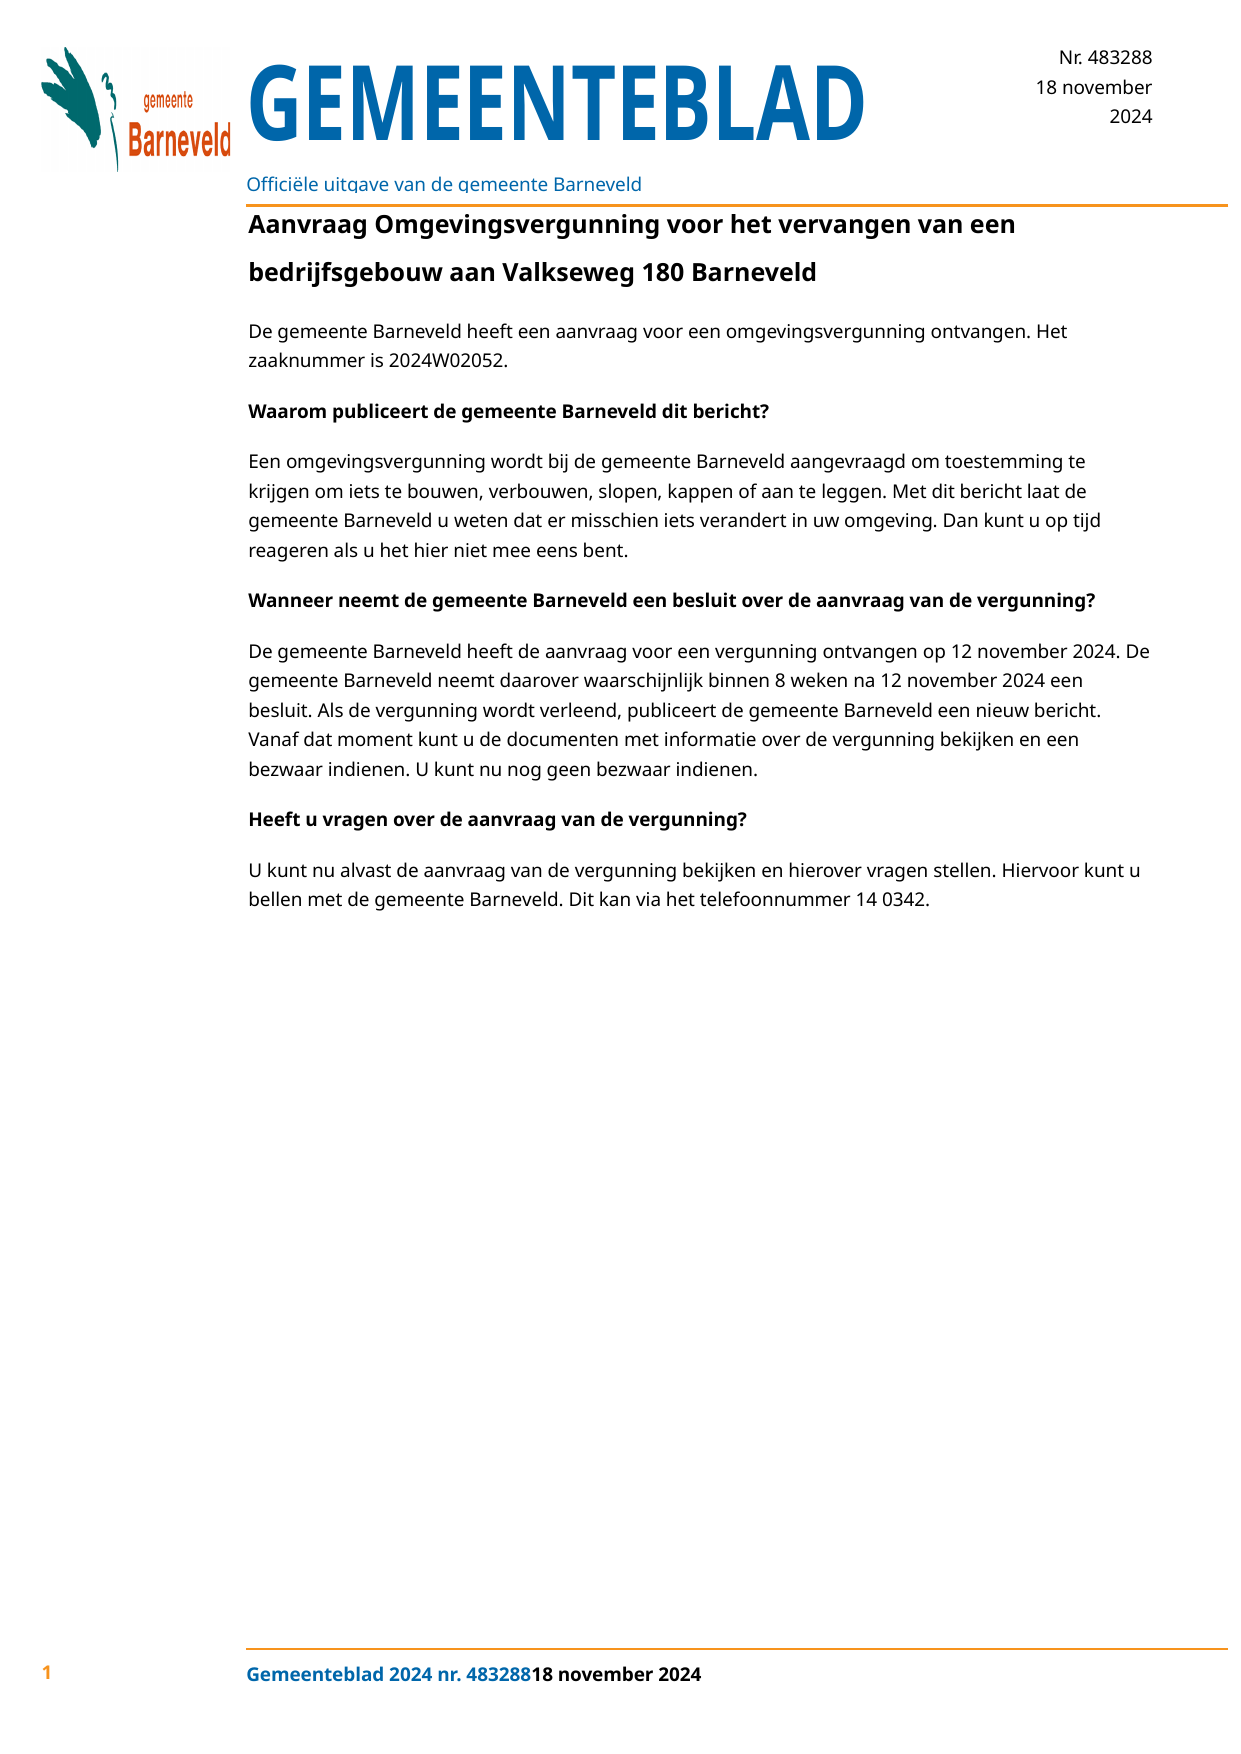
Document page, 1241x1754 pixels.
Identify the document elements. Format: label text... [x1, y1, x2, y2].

text Waarom publiceert de gemeente Barneveld dit bericht? [248, 398, 1152, 424]
text Wanneer neemt de gemeente Barneveld een besluit over de aanvraag van de vergunning? [248, 587, 1152, 613]
text De gemeente Barneveld heeft de aanvraag voor een vergunning ontvangen op 12 november 2024. De gemeente Barneveld neemt daarover waarschijnlijk binnen 8 weken na 12 november 2024 een besluit. Als de vergunning wordt verleend, publiceert de gemeente Barneveld een nieuw bericht. Vanaf dat moment kunt u de documenten met informatie over de vergunning bekijken en een bezwaar indienen. U kunt nu nog geen bezwaar indienen. [248, 638, 1152, 782]
text Aanvraag Omgevingsvergunning voor het vervangen van een bedrijfsgebouw aan Valkseweg 180 Barneveld [248, 207, 1152, 288]
text Heeft u vragen over de aanvraag van de vergunning? [248, 807, 1152, 832]
text De gemeente Barneveld heeft een aanvraag voor een omgevingsvergunning ontvangen. Het zaaknummer is 2024W02052. [248, 318, 1152, 373]
picture [41, 47, 231, 172]
text Een omgevingsvergunning wordt bij de gemeente Barneveld aangevraagd om toestemming te krijgen om iets te bouwen, verbouwen, slopen, kappen of aan te leggen. Met dit bericht laat de gemeente Barneveld u weten dat er misschien iets verandert in uw omgeving. Dan kunt u op tijd reageren als u het hier niet mee eens bent. [248, 448, 1152, 563]
text U kunt nu alvast de aanvraag van de vergunning bekijken en hierover vragen stellen. Hiervoor kunt u bellen met de gemeente Barneveld. Dit kan via het telefoonnummer 14 0342. [248, 857, 1152, 912]
